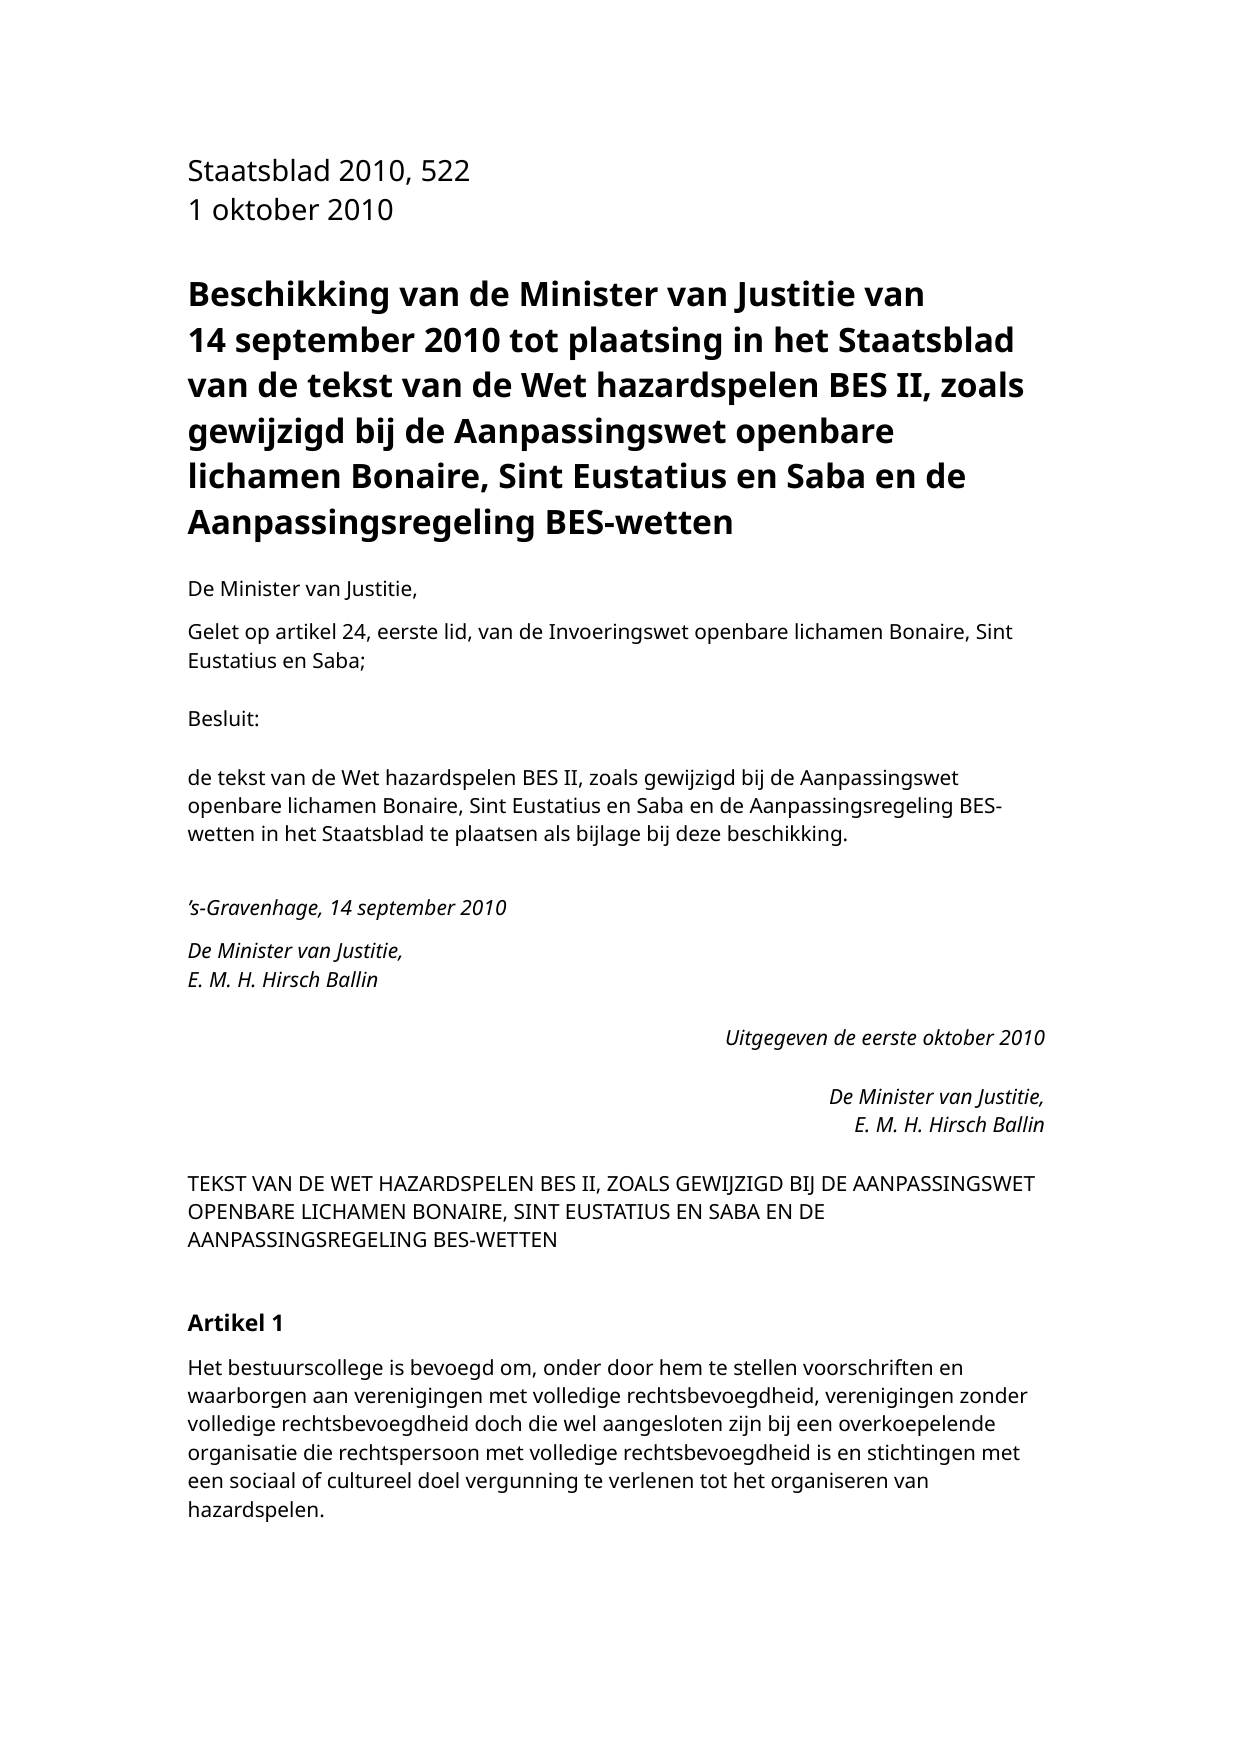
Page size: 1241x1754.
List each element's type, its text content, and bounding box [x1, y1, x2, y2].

subtitle Beschikking van de Minister van Justitie van 14 september 2010 tot plaatsing in het Staatsblad van de tekst van de Wet hazardspelen BES II, zoals gewijzigd bij de Aanpassingswet openbare lichamen Bonaire, Sint Eustatius en Saba en de Aanpassingsregeling BES-wetten [187, 271, 1053, 544]
text E. M. H. Hirsch Ballin [187, 965, 1053, 993]
subtitle Artikel 1 [187, 1306, 1053, 1338]
text E. M. H. Hirsch Ballin [187, 1110, 1053, 1139]
text 1 oktober 2010 [187, 190, 1053, 229]
text Uitgegeven de eerste oktober 2010 [187, 1023, 1053, 1052]
text Besluit: [187, 704, 1053, 733]
text Staatsblad 2010, 522 [187, 150, 1053, 190]
text De Minister van Justitie, [187, 936, 1053, 965]
text ’s-Gravenhage, 14 september 2010 [187, 893, 1053, 921]
text Het bestuurscollege is bevoegd om, onder door hem te stellen voorschriften en waarborgen aan verenigingen met volledige rechtsbevoegdheid, verenigingen zonder volledige rechtsbevoegdheid doch die wel aangesloten zijn bij een overkoepelende organisatie die rechtspersoon met volledige rechtsbevoegdheid is en stichtingen met een sociaal of cultureel doel vergunning te verlenen tot het organiseren van hazardspelen. [187, 1353, 1053, 1523]
text de tekst van de Wet hazardspelen BES II, zoals gewijzigd bij de Aanpassingswet openbare lichamen Bonaire, Sint Eustatius en Saba en de Aanpassingsregeling BES-wetten in het Staatsblad te plaatsen als bijlage bij deze beschikking. [187, 763, 1053, 848]
text De Minister van Justitie, [187, 574, 1053, 602]
text De Minister van Justitie, [187, 1082, 1053, 1110]
subtitle TEKST VAN DE WET HAZARDSPELEN BES II, ZOALS GEWIJZIGD BIJ DE AANPASSINGSWET OPENBARE LICHAMEN BONAIRE, SINT EUSTATIUS EN SABA EN DE AANPASSINGSREGELING BES-WETTEN [187, 1169, 1053, 1254]
text Gelet op artikel 24, eerste lid, van de Invoeringswet openbare lichamen Bonaire, Sint Eustatius en Saba; [187, 617, 1053, 674]
